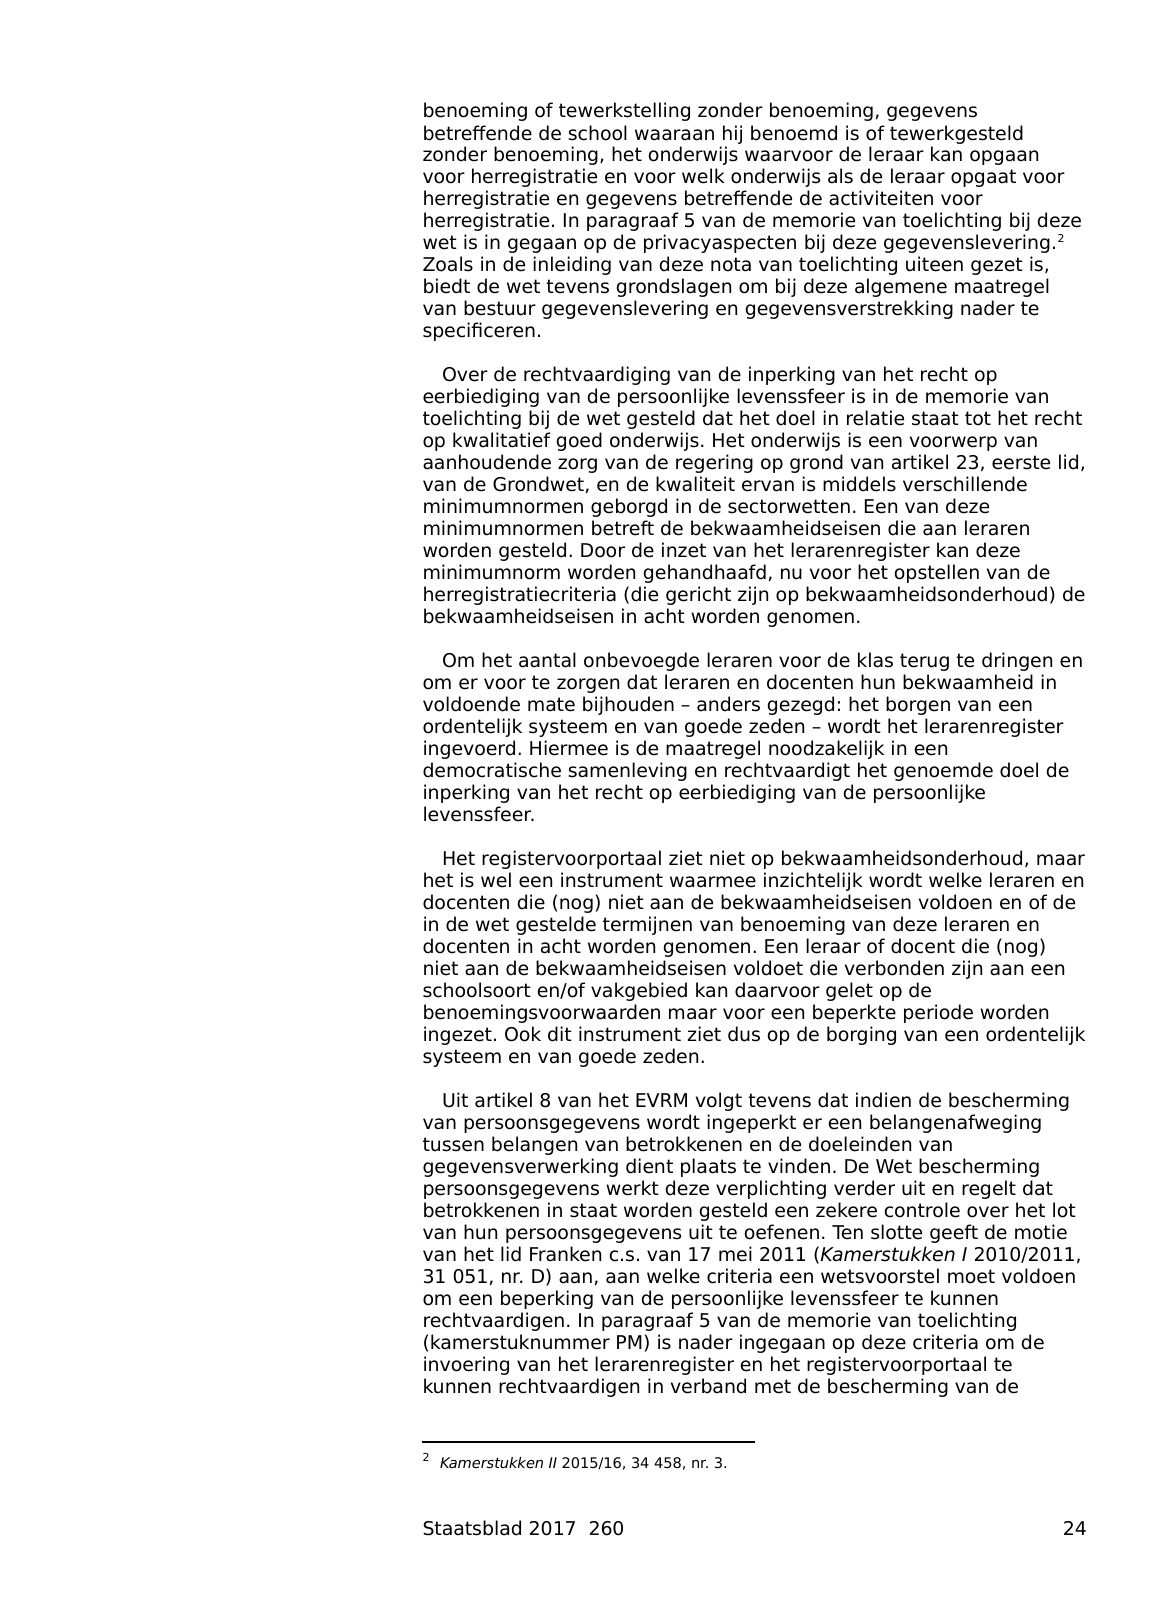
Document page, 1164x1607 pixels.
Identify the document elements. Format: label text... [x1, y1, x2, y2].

text benoeming of tewerkstelling zonder benoeming, gegevens betreffende de school waaraan hij benoemd is of tewerkgesteld zonder benoeming, het onderwijs waarvoor de leraar kan opgaan voor herregistratie en voor welk onderwijs als de leraar opgaat voor herregistratie en gegevens betreffende de activiteiten voor herregistratie. In paragraaf 5 van de memorie van toelichting bij deze wet is in gegaan op de privacyaspecten bij deze gegevenslevering. Zoals in de inleiding van deze nota van toelichting uiteen gezet is, biedt de wet tevens grondslagen om bij deze algemene maatregel van bestuur gegevenslevering en gegevensverstrekking nader te specificeren. [422, 100, 1087, 342]
text Uit artikel 8 van het EVRM volgt tevens dat indien de bescherming van persoonsgegevens wordt ingeperkt er een belangenafweging tussen belangen van betrokkenen en de doeleinden van gegevensverwerking dient plaats te vinden. De Wet bescherming persoonsgegevens werkt deze verplichting verder uit en regelt dat betrokkenen in staat worden gesteld een zekere controle over het lot van hun persoonsgegevens uit te oefenen. Ten slotte geeft de motie van het lid Franken c.s. van 17 mei 2011 (Kamerstukken I 2010/2011, 31 051, nr. D) aan, aan welke criteria een wetsvoorstel moet voldoen om een beperking van de persoonlijke levenssfeer te kunnen rechtvaardigen. In paragraaf 5 van de memorie van toelichting (kamerstuknummer PM) is nader ingegaan op deze criteria om de invoering van het lerarenregister en het registervoorportaal te kunnen rechtvaardigen in verband met de bescherming van de [422, 1090, 1087, 1398]
text Om het aantal onbevoegde leraren voor de klas terug te dringen en om er voor te zorgen dat leraren en docenten hun bekwaamheid in voldoende mate bijhouden – anders gezegd: het borgen van een ordentelijk systeem en van goede zeden – wordt het lerarenregister ingevoerd. Hiermee is de maatregel noodzakelijk in een democratische samenleving en rechtvaardigt het genoemde doel de inperking van het recht op eerbiediging van de persoonlijke levenssfeer. [422, 650, 1087, 826]
text Kamerstukken II 2015/16, 34 458, nr. 3. [422, 1451, 1087, 1473]
text Over de rechtvaardiging van de inperking van het recht op eerbiediging van de persoonlijke levenssfeer is in de memorie van toelichting bij de wet gesteld dat het doel in relatie staat tot het recht op kwalitatief goed onderwijs. Het onderwijs is een voorwerp van aanhoudende zorg van de regering op grond van artikel 23, eerste lid, van de Grondwet, en de kwaliteit ervan is middels verschillende minimumnormen geborgd in de sectorwetten. Een van deze minimumnormen betreft de bekwaamheidseisen die aan leraren worden gesteld. Door de inzet van het lerarenregister kan deze minimumnorm worden gehandhaafd, nu voor het opstellen van de herregistratiecriteria (die gericht zijn op bekwaamheidsonderhoud) de bekwaamheidseisen in acht worden genomen. [422, 364, 1087, 628]
text Het registervoorportaal ziet niet op bekwaamheidsonderhoud, maar het is wel een instrument waarmee inzichtelijk wordt welke leraren en docenten die (nog) niet aan de bekwaamheidseisen voldoen en of de in de wet gestelde termijnen van benoeming van deze leraren en docenten in acht worden genomen. Een leraar of docent die (nog) niet aan de bekwaamheidseisen voldoet die verbonden zijn aan een schoolsoort en/of vakgebied kan daarvoor gelet op de benoemingsvoorwaarden maar voor een beperkte periode worden ingezet. Ook dit instrument ziet dus op de borging van een ordentelijk systeem en van goede zeden. [422, 848, 1087, 1068]
